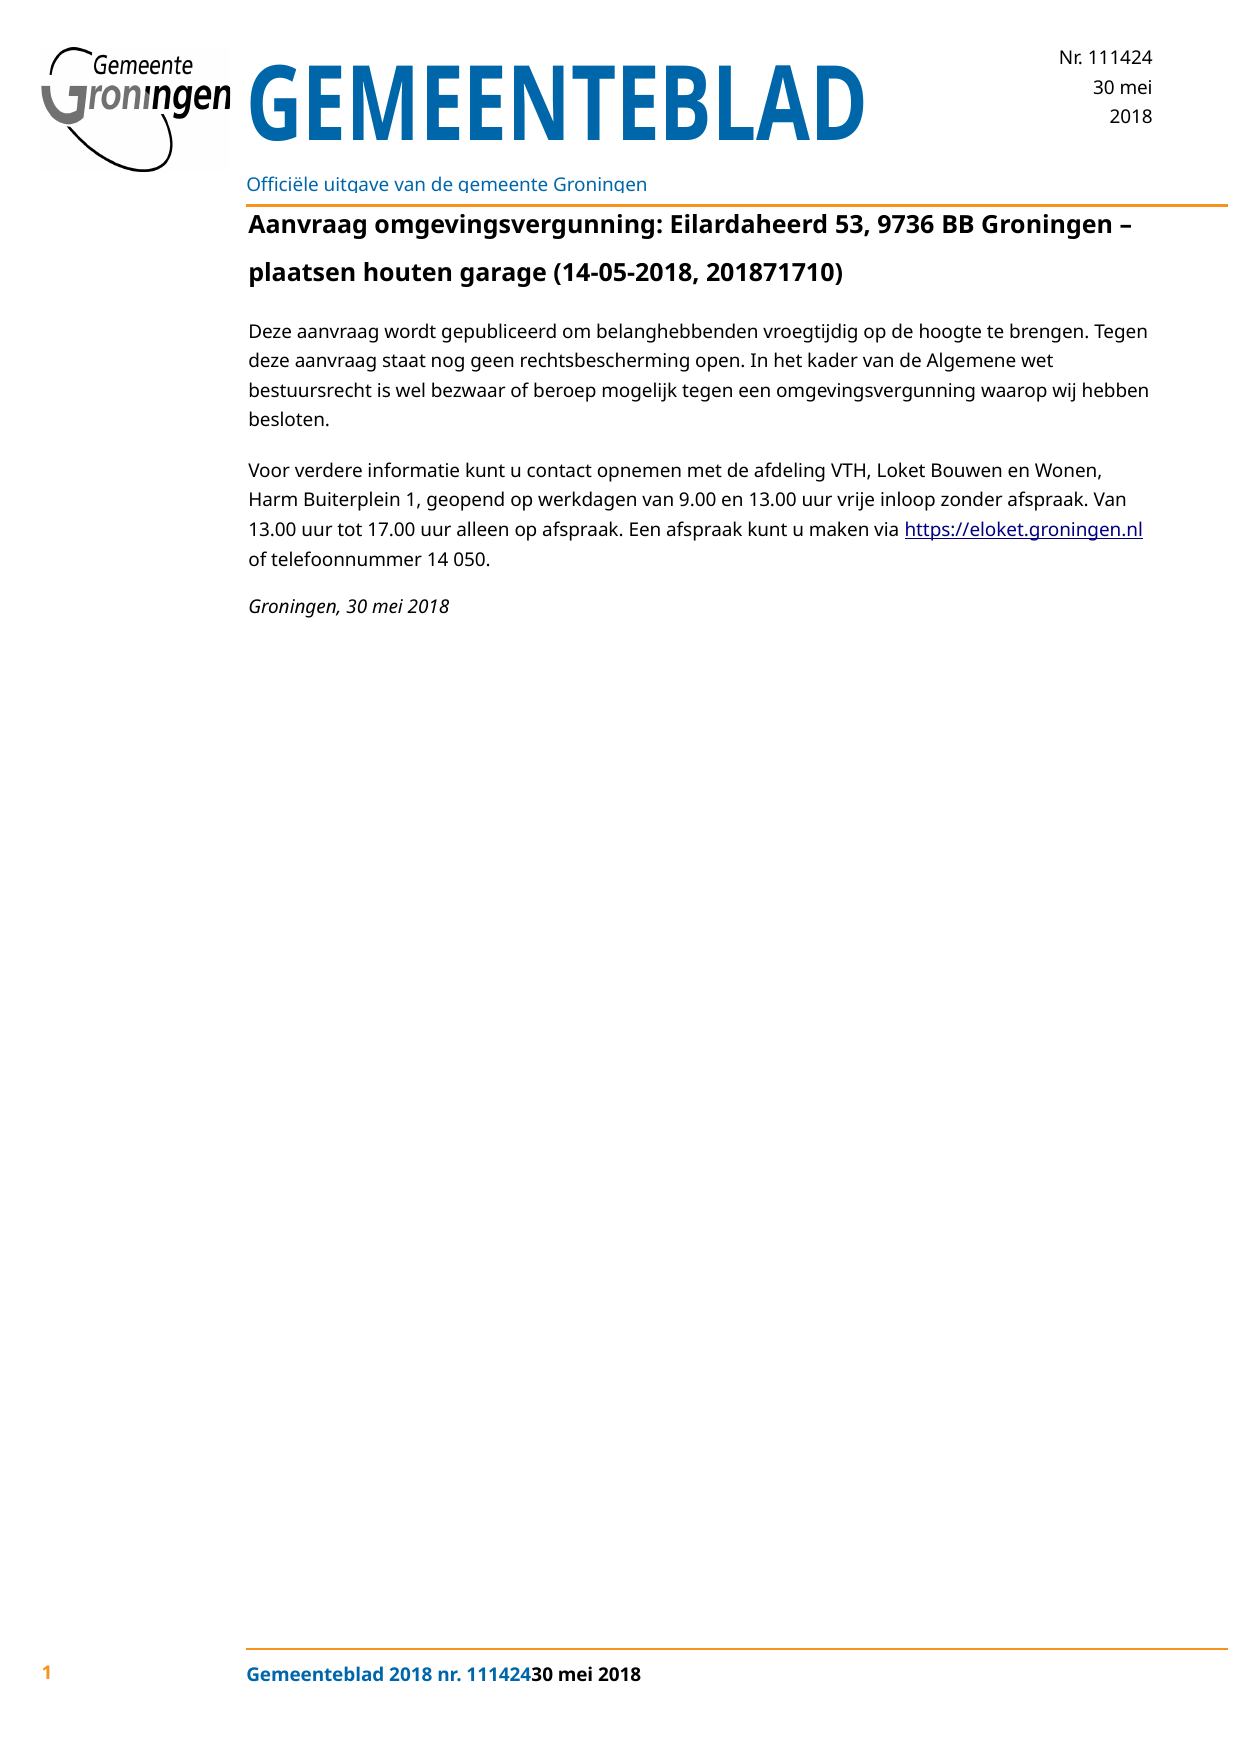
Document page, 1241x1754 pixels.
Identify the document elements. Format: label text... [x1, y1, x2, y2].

text Voor verdere informatie kunt u contact opnemen met de afdeling VTH, Loket Bouwen en Wonen, Harm Buiterplein 1, geopend op werkdagen van 9.00 en 13.00 uur vrije inloop zonder afspraak. Van 13.00 uur tot 17.00 uur alleen op afspraak. Een afspraak kunt u maken via https://eloket.groningen.nl of telefoonnummer 14 050. [248, 457, 1152, 572]
picture [41, 47, 231, 172]
text Deze aanvraag wordt gepubliceerd om belanghebbenden vroegtijdig op de hoogte te brengen. Tegen deze aanvraag staat nog geen rechtsbescherming open. In het kader van de Algemene wet bestuursrecht is wel bezwaar of beroep mogelijk tegen een omgevingsvergunning waarop wij hebben besloten. [248, 318, 1152, 432]
text Aanvraag omgevingsvergunning: Eilardaheerd 53, 9736 BB Groningen – plaatsen houten garage (14-05-2018, 201871710) [248, 207, 1152, 288]
text Groningen, 30 mei 2018 [248, 594, 1152, 619]
